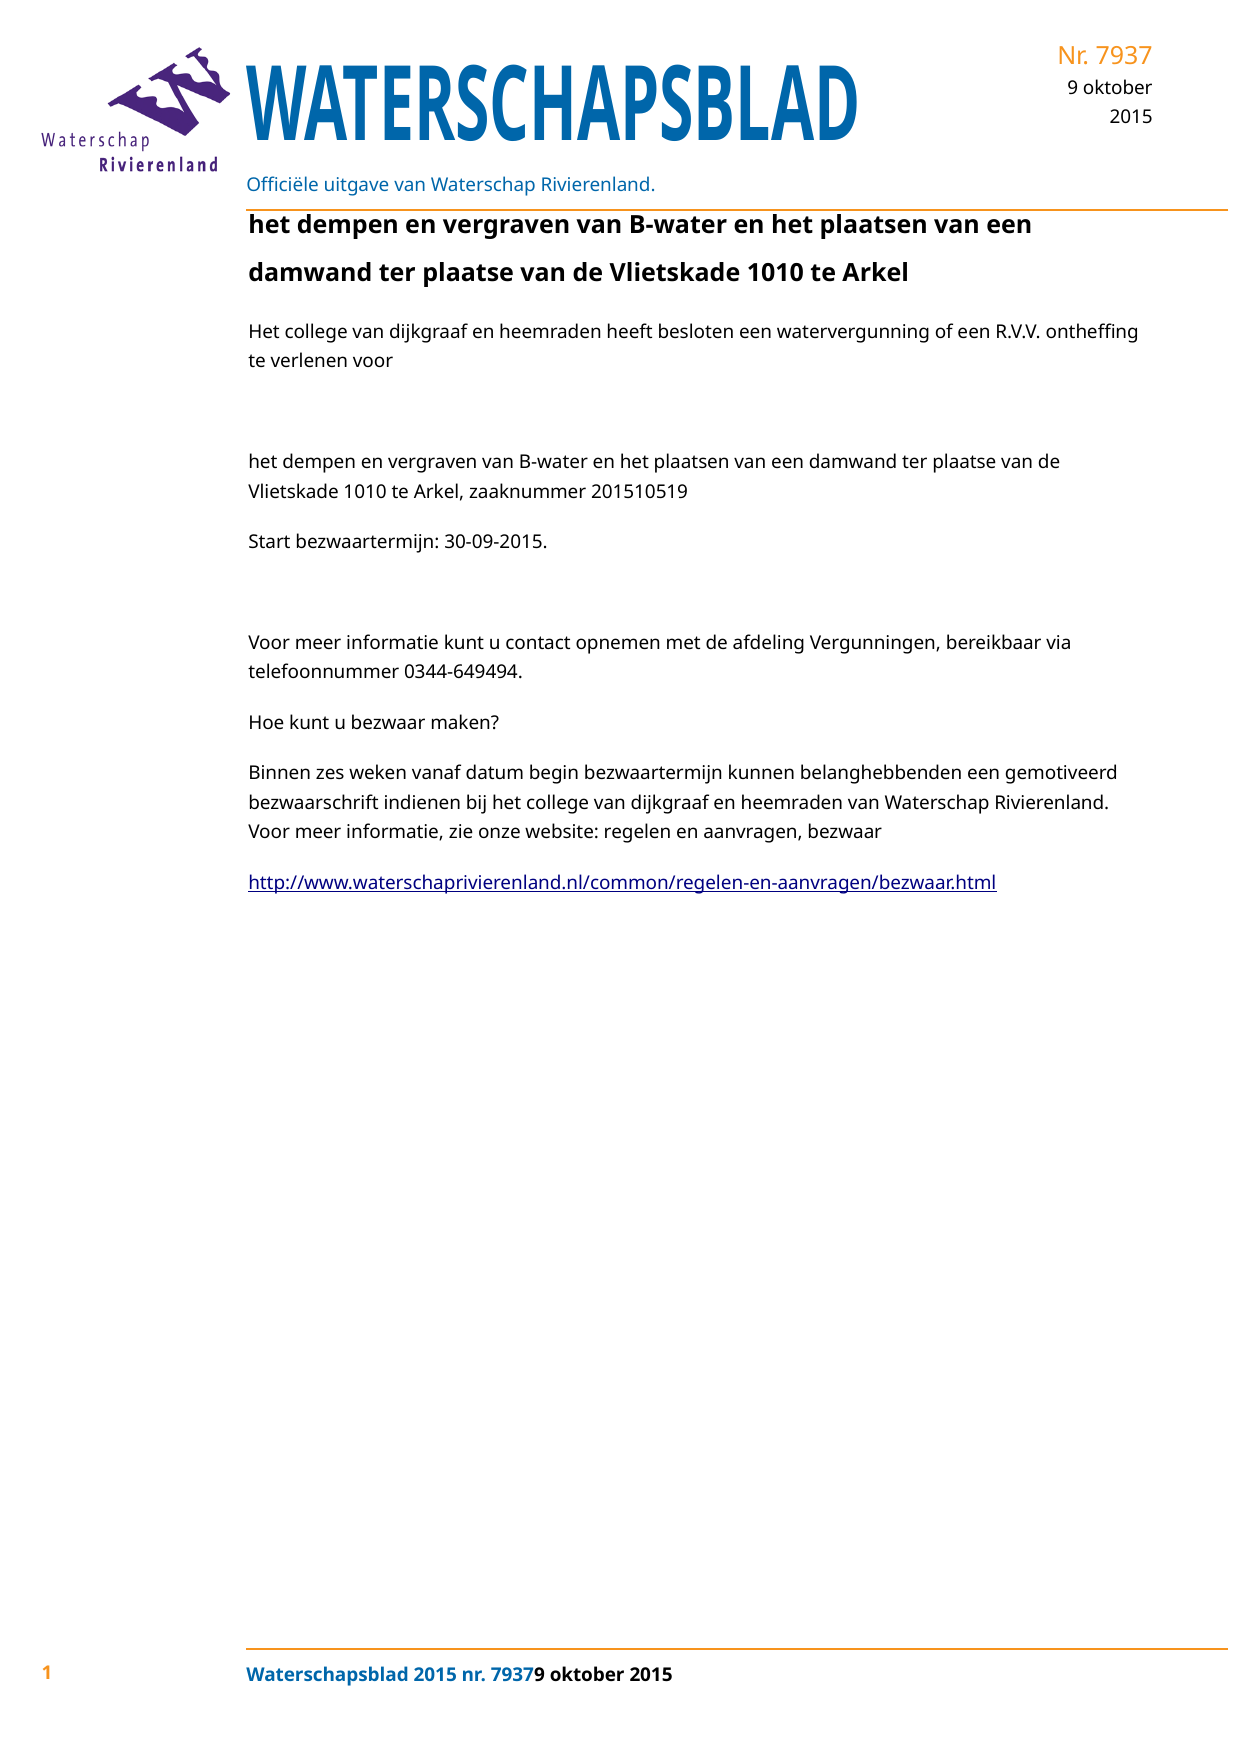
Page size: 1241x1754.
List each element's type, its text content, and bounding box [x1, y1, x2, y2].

text Het college van dijkgraaf en heemraden heeft besloten een watervergunning of een R.V.V. ontheffing te verlenen voor [248, 318, 1152, 373]
text Binnen zes weken vanaf datum begin bezwaartermijn kunnen belanghebbenden een gemotiveerd bezwaarschrift indienen bij het college van dijkgraaf en heemraden van Waterschap Rivierenland. Voor meer informatie, zie onze website: regelen en aanvragen, bezwaar [248, 759, 1152, 844]
text het dempen en vergraven van B-water en het plaatsen van een damwand ter plaatse van de Vlietskade 1010 te Arkel, zaaknummer 201510519 [248, 448, 1152, 504]
text het dempen en vergraven van B-water en het plaatsen van een damwand ter plaatse van de Vlietskade 1010 te Arkel [248, 211, 1152, 288]
picture [41, 47, 231, 172]
text http://www.waterschaprivierenland.nl/common/regelen-en-aanvragen/bezwaar.html [248, 869, 1152, 895]
text Voor meer informatie kunt u contact opnemen met de afdeling Vergunningen, bereikbaar via telefoonnummer 0344-649494. [248, 629, 1152, 684]
text Hoe kunt u bezwaar maken? [248, 709, 1152, 735]
text Start bezwaartermijn: 30-09-2015. [248, 528, 1152, 554]
